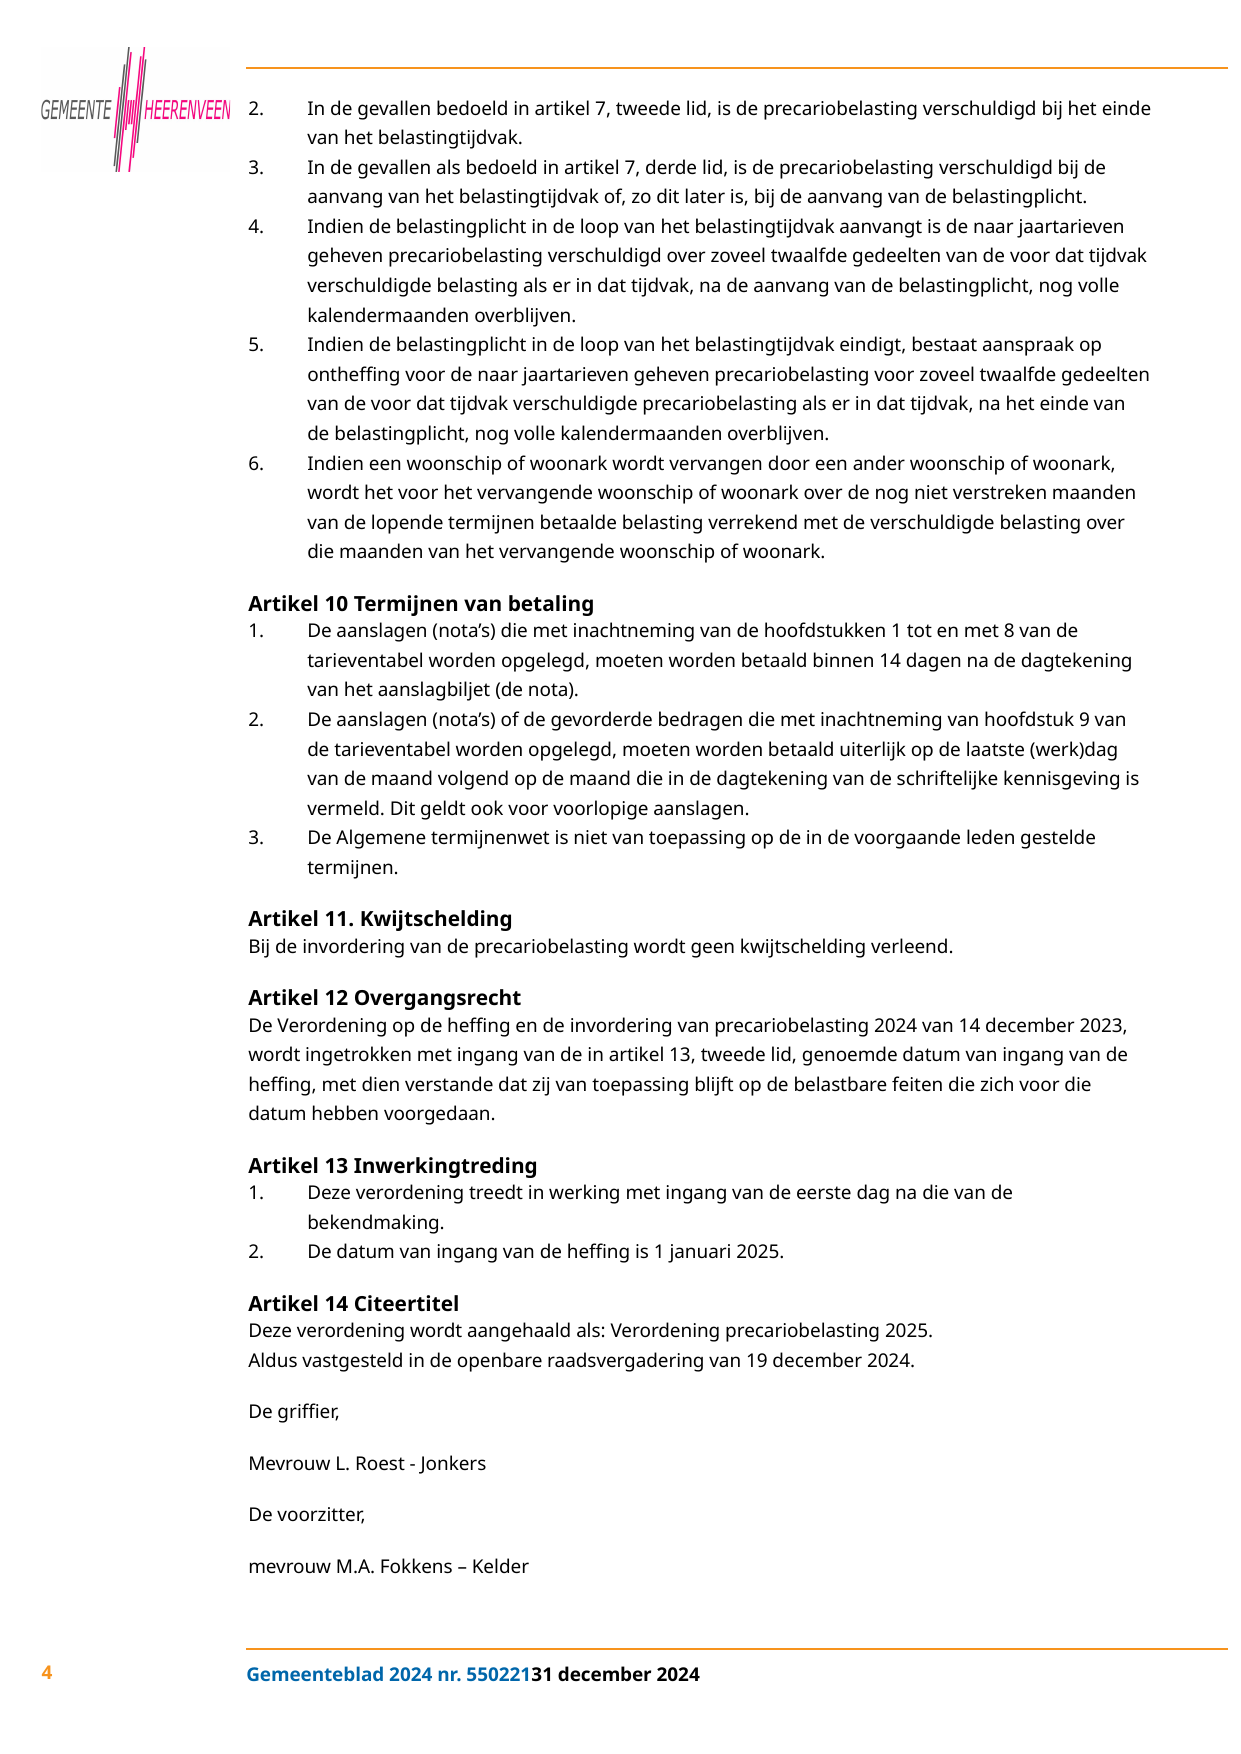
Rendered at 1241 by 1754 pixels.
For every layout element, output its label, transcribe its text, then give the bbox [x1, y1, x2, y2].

text mevrouw M.A. Fokkens – Kelder [248, 1553, 1152, 1578]
text De Verordening op de heffing en de invordering van precariobelasting 2024 van 14 december 2023, wordt ingetrokken met ingang van de in artikel 13, tweede lid, genoemde datum van ingang van de heffing, met dien verstande dat zij van toepassing blijft op de belastbare feiten die zich voor die datum hebben voorgedaan. [248, 1012, 1152, 1126]
text Artikel 14 Citeertitel [248, 1289, 1152, 1317]
text Deze verordening wordt aangehaald als: Verordening precariobelasting 2025. [248, 1317, 1152, 1343]
list De aanslagen (nota’s) of de gevorderde bedragen die met inachtneming van hoofdstuk 9 van de tarieventabel worden opgelegd, moeten worden betaald uiterlijk op de laatste (werk)dag van de maand volgend op de maand die in de dagtekening van de schriftelijke kennisgeving is vermeld. Dit geldt ook voor voorlopige aanslagen. [248, 706, 1152, 821]
picture [41, 47, 231, 172]
text De voorzitter, [248, 1501, 1152, 1527]
text Mevrouw L. Roest - Jonkers [248, 1450, 1152, 1476]
list De datum van ingang van de heffing is 1 januari 2025. [248, 1238, 1152, 1264]
list In de gevallen als bedoeld in artikel 7, derde lid, is de precariobelasting verschuldigd bij de aanvang van het belastingtijdvak of, zo dit later is, bij de aanvang van de belastingplicht. [248, 154, 1152, 209]
list Indien de belastingplicht in de loop van het belastingtijdvak aanvangt is de naar jaartarieven geheven precariobelasting verschuldigd over zoveel twaalfde gedeelten van de voor dat tijdvak verschuldigde belasting als er in dat tijdvak, na de aanvang van de belastingplicht, nog volle kalendermaanden overblijven. [248, 213, 1152, 328]
text Artikel 12 Overgangsrecht [248, 983, 1152, 1012]
list De Algemene termijnenwet is niet van toepassing op de in de voorgaande leden gestelde termijnen. [248, 824, 1152, 880]
list Indien de belastingplicht in de loop van het belastingtijdvak eindigt, bestaat aanspraak op ontheffing voor de naar jaartarieven geheven precariobelasting voor zoveel twaalfde gedeelten van de voor dat tijdvak verschuldigde precariobelasting als er in dat tijdvak, na het einde van de belastingplicht, nog volle kalendermaanden overblijven. [248, 331, 1152, 446]
text Bij de invordering van de precariobelasting wordt geen kwijtschelding verleend. [248, 933, 1152, 959]
text De griffier, [248, 1398, 1152, 1424]
list De aanslagen (nota’s) die met inachtneming van de hoofdstukken 1 tot en met 8 van de tarieventabel worden opgelegd, moeten worden betaald binnen 14 dagen na de dagtekening van het aanslagbiljet (de nota). [248, 617, 1152, 702]
text Artikel 11. Kwijtschelding [248, 904, 1152, 933]
list In de gevallen bedoeld in artikel 7, tweede lid, is de precariobelasting verschuldigd bij het einde van het belastingtijdvak. [248, 95, 1152, 150]
list Indien een woonschip of woonark wordt vervangen door een ander woonschip of woonark, wordt het voor het vervangende woonschip of woonark over de nog niet verstreken maanden van de lopende termijnen betaalde belasting verrekend met de verschuldigde belasting over die maanden van het vervangende woonschip of woonark. [248, 450, 1152, 564]
text Artikel 13 Inwerkingtreding [248, 1151, 1152, 1179]
list Deze verordening treedt in werking met ingang van de eerste dag na die van de bekendmaking. [248, 1179, 1152, 1235]
text Artikel 10 Termijnen van betaling [248, 589, 1152, 617]
text Aldus vastgesteld in de openbare raadsvergadering van 19 december 2024. [248, 1347, 1152, 1373]
